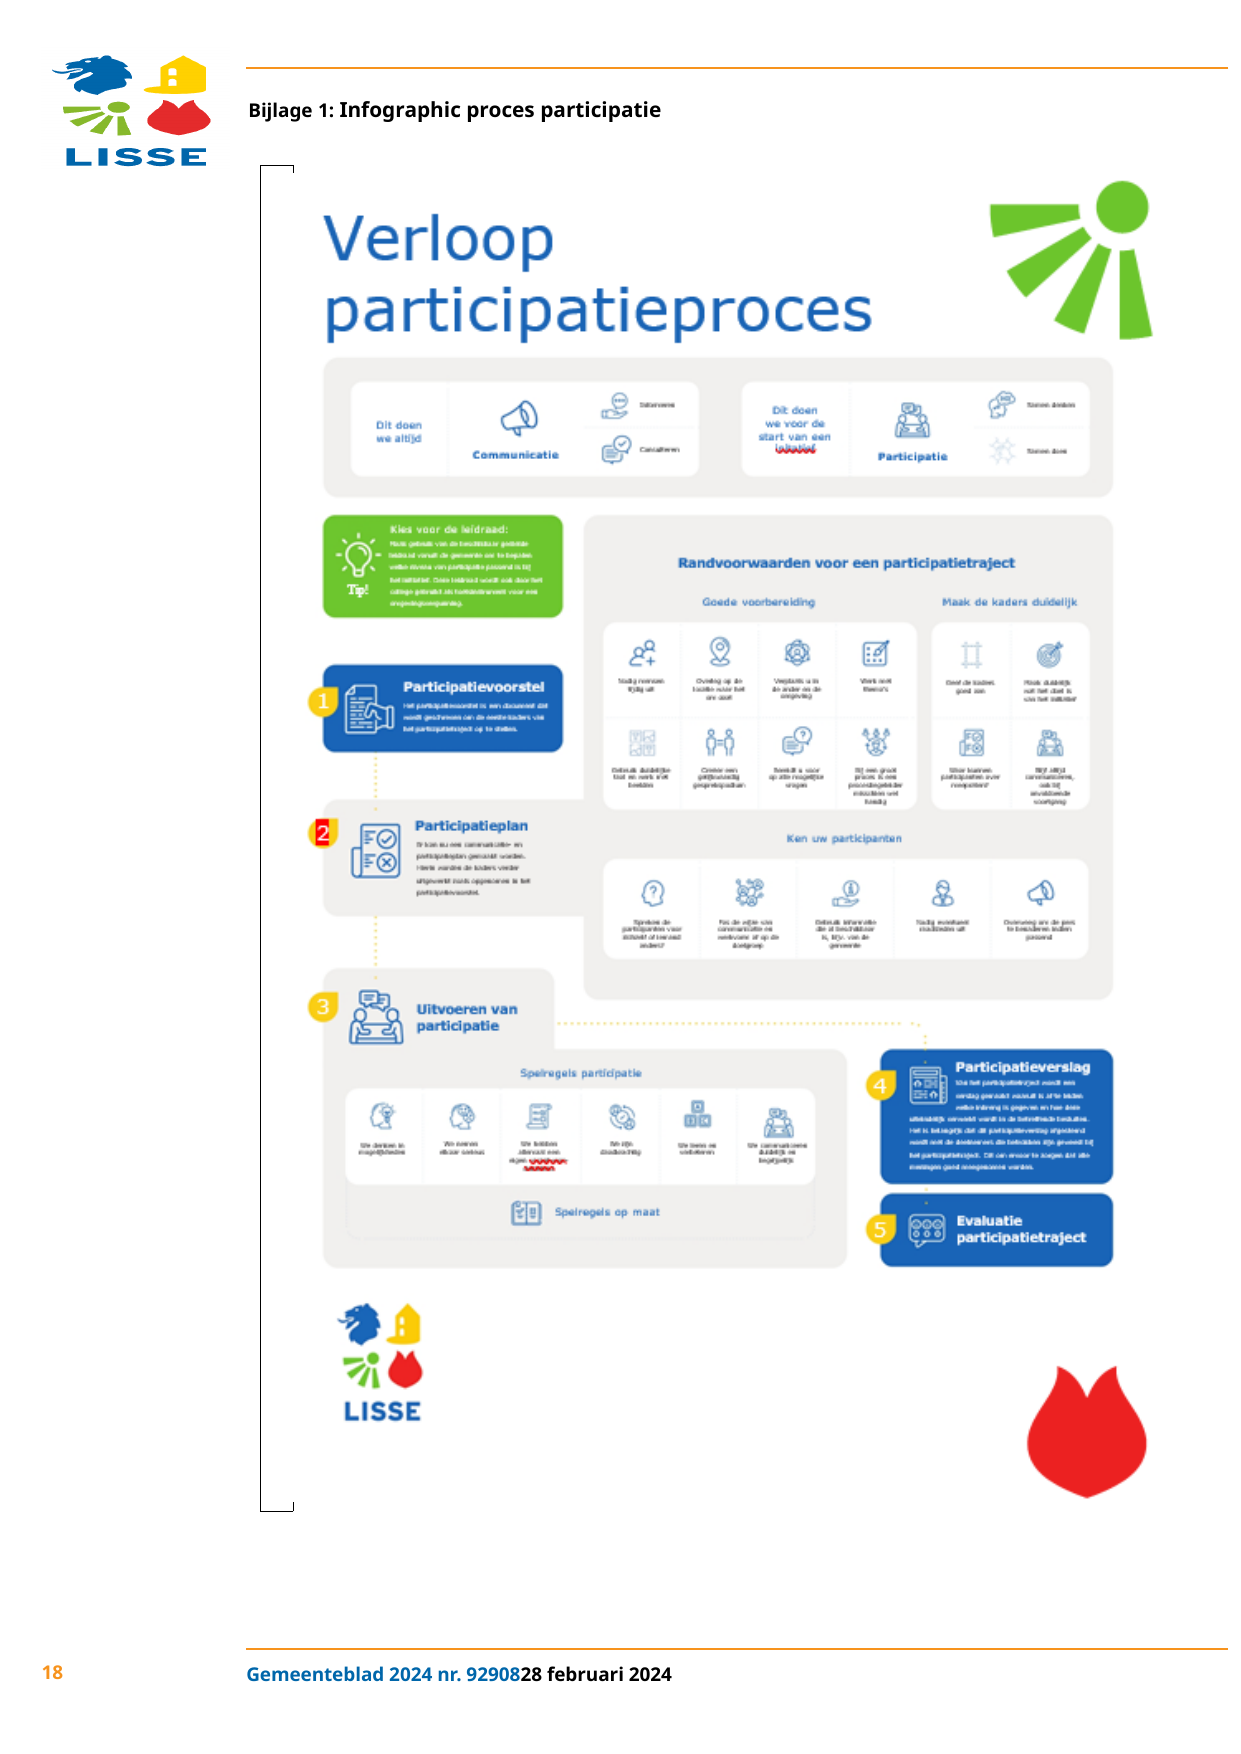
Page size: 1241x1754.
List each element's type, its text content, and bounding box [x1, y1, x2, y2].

text Bijlage 1: Infographic proces participatie [248, 95, 1152, 123]
picture [41, 47, 231, 172]
picture [268, 173, 1173, 1502]
